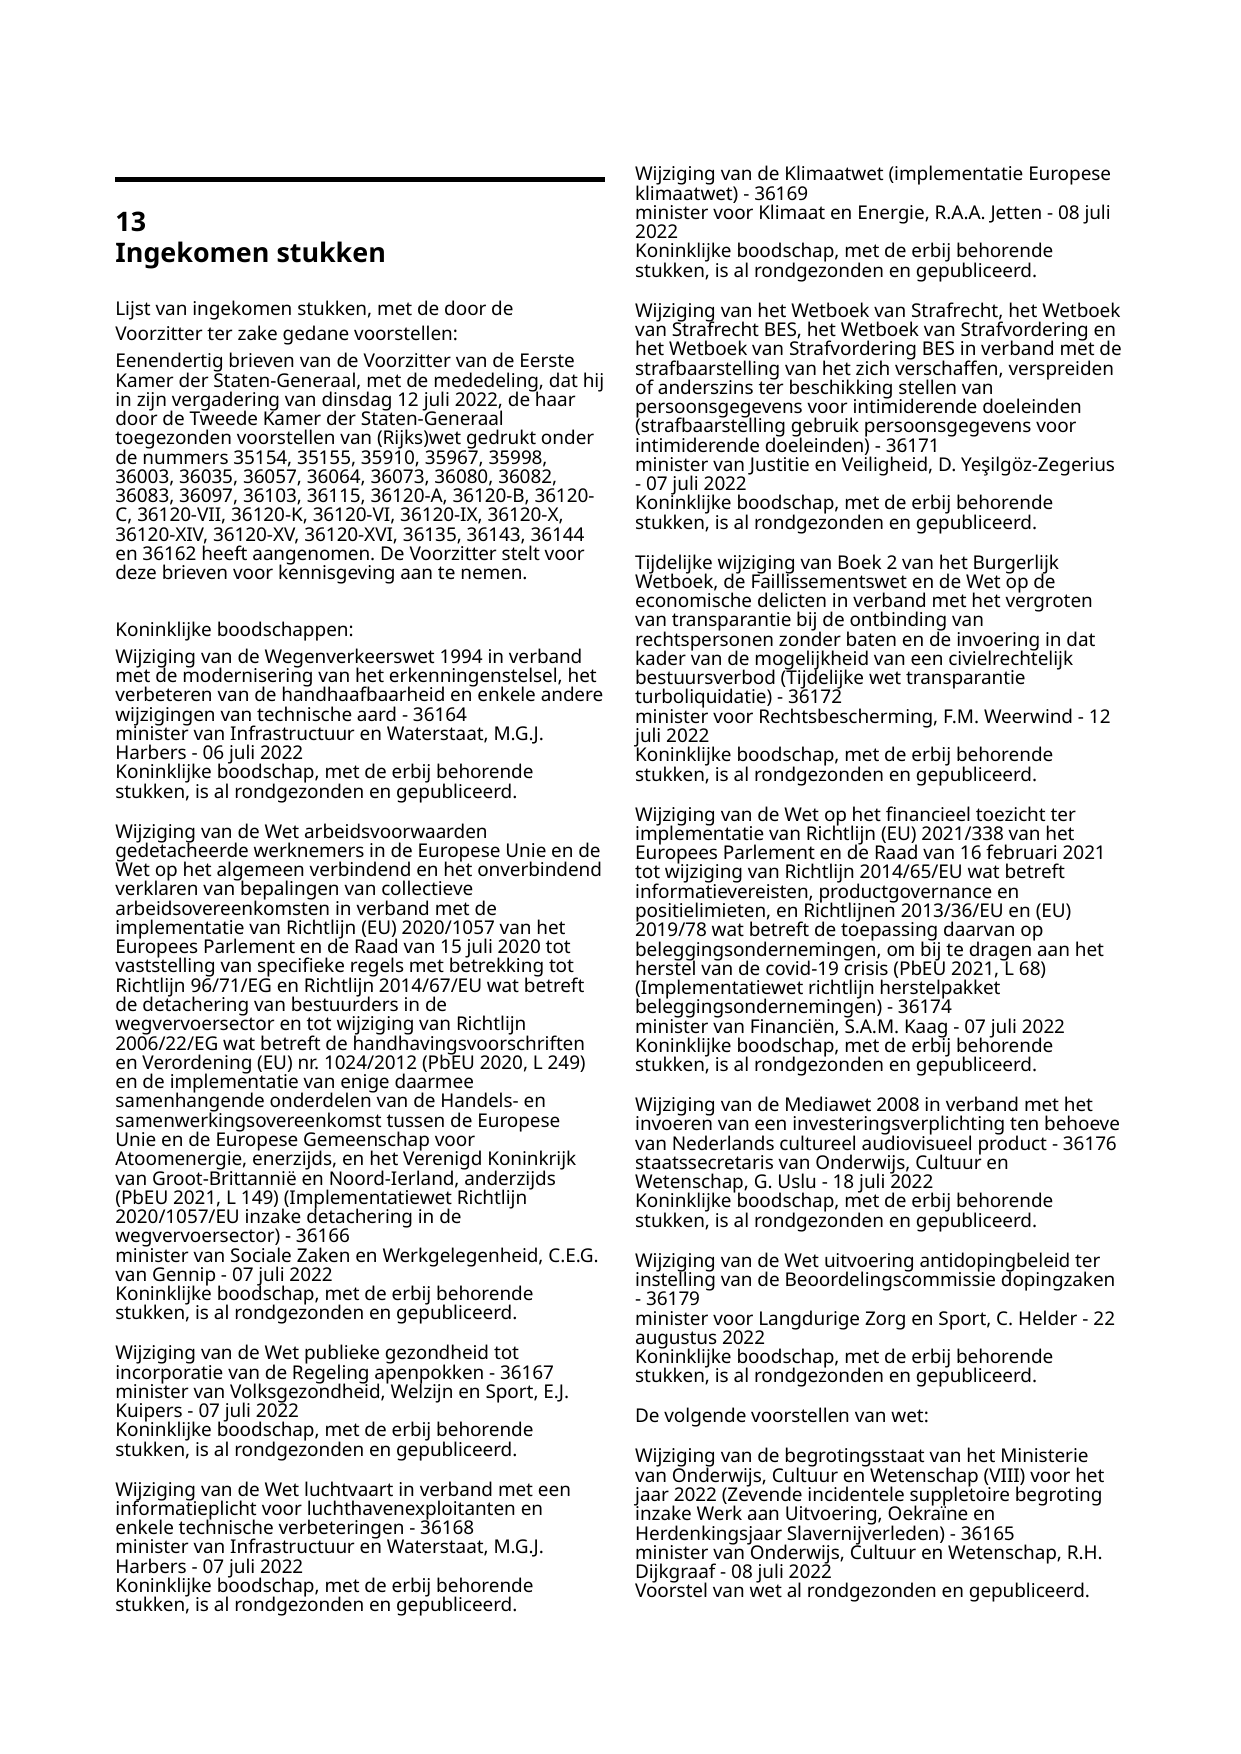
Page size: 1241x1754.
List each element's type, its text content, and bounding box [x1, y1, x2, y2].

text Koninklijke boodschap, met de erbij behorende stukken, is al rondgezonden en gepubliceerd. [115, 763, 605, 802]
text Eenendertig brieven van de Voorzitter van de Eerste Kamer der Staten-Generaal, met de mededeling, dat hij in zijn vergadering van dinsdag 12 juli 2022, de haar door de Tweede Kamer der Staten-Generaal toegezonden voorstellen van (Rijks)wet gedrukt onder de nummers 35154, 35155, 35910, 35967, 35998, 36003, 36035, 36057, 36064, 36073, 36080, 36082, 36083, 36097, 36103, 36115, 36120-A, 36120-B, 36120-C, 36120-VII, 36120-K, 36120-VI, 36120-IX, 36120-X, 36120-XIV, 36120-XV, 36120-XVI, 36135, 36143, 36144 en 36162 heeft aangenomen. De Voorzitter stelt voor deze brieven voor kennisgeving aan te nemen. [115, 352, 605, 583]
text Wijziging van de Wet luchtvaart in verband met een informatieplicht voor luchthavenexploitanten en enkele technische verbeteringen - 36168 [115, 1481, 605, 1538]
text Wijziging van de Wet arbeidsvoorwaarden gedetacheerde werknemers in de Europese Unie en de Wet op het algemeen verbindend en het onverbindend verklaren van bepalingen van collectieve arbeidsovereenkomsten in verband met de implementatie van Richtlijn (EU) 2020/1057 van het Europees Parlement en de Raad van 15 juli 2020 tot vaststelling van specifieke regels met betrekking tot Richtlijn 96/71/EG en Richtlijn 2014/67/EU wat betreft de detachering van bestuurders in de wegvervoersector en tot wijziging van Richtlijn 2006/22/EG wat betreft de handhavingsvoorschriften en Verordening (EU) nr. 1024/2012 (PbEU 2020, L 249) en de implementatie van enige daarmee samenhangende onderdelen van de Handels- en samenwerkingsovereenkomst tussen de Europese Unie en de Europese Gemeenschap voor Atoomenergie, enerzijds, en het Verenigd Koninkrijk van Groot-Brittannië en Noord-Ierland, anderzijds (PbEU 2021, L 149) (Implementatiewet Richtlijn 2020/1057/EU inzake detachering in de wegvervoersector) - 36166 [115, 823, 605, 1247]
text Tijdelijke wijziging van Boek 2 van het Burgerlijk Wetboek, de Faillissementswet en de Wet op de economische delicten in verband met het vergroten van transparantie bij de ontbinding van rechtspersonen zonder baten en de invoering in dat kader van de mogelijkheid van een civielrechtelijk bestuursverbod (Tijdelijke wet transparantie turboliquidatie) - 36172 [635, 554, 1125, 708]
text Koninklijke boodschap, met de erbij behorende stukken, is al rondgezonden en gepubliceerd. [635, 746, 1125, 785]
text Koninklijke boodschap, met de erbij behorende stukken, is al rondgezonden en gepubliceerd. [115, 1421, 605, 1460]
text Koninklijke boodschap, met de erbij behorende stukken, is al rondgezonden en gepubliceerd. [635, 242, 1125, 281]
text Wijziging van de Wegenverkeerswet 1994 in verband met de modernisering van het erkenningenstelsel, het verbeteren van de handhaafbaarheid en enkele andere wijzigingen van technische aard - 36164 [115, 648, 605, 725]
text Wijziging van de Klimaatwet (implementatie Europese klimaatwet) - 36169 [635, 165, 1125, 204]
text Lijst van ingekomen stukken, met de door de Voorzitter ter zake gedane voorstellen: [115, 295, 605, 346]
text Voorstel van wet al rondgezonden en gepubliceerd. [635, 1582, 1125, 1602]
text Koninklijke boodschap, met de erbij behorende stukken, is al rondgezonden en gepubliceerd. [115, 1577, 605, 1616]
text minister van Volksgezondheid, Welzijn en Sport, E.J. Kuipers - 07 juli 2022 [115, 1383, 605, 1421]
text Wijziging van de Wet uitvoering antidopingbeleid ter instelling van de Beoordelingscommissie dopingzaken - 36179 [635, 1252, 1125, 1309]
text minister van Infrastructuur en Waterstaat, M.G.J. Harbers - 06 juli 2022 [115, 725, 605, 763]
text 13 [115, 203, 605, 239]
text Koninklijke boodschap, met de erbij behorende stukken, is al rondgezonden en gepubliceerd. [635, 1192, 1125, 1231]
text minister van Justitie en Veiligheid, D. Yeşilgöz-Zegerius - 07 juli 2022 [635, 456, 1125, 494]
text De volgende voorstellen van wet: [635, 1407, 1125, 1427]
text Wijziging van het Wetboek van Strafrecht, het Wetboek van Strafrecht BES, het Wetboek van Strafvordering en het Wetboek van Strafvordering BES in verband met de strafbaarstelling van het zich verschaffen, verspreiden of anderszins ter beschikking stellen van persoonsgegevens voor intimiderende doeleinden (strafbaarstelling gebruik persoonsgegevens voor intimiderende doeleinden) - 36171 [635, 302, 1125, 456]
text Wijziging van de Wet publieke gezondheid tot incorporatie van de Regeling apenpokken - 36167 [115, 1344, 605, 1383]
text minister voor Klimaat en Energie, R.A.A. Jetten - 08 juli 2022 [635, 204, 1125, 242]
text Wijziging van de Wet op het financieel toezicht ter implementatie van Richtlijn (EU) 2021/338 van het Europees Parlement en de Raad van 16 februari 2021 tot wijziging van Richtlijn 2014/65/EU wat betreft informatievereisten, productgovernance en positielimieten, en Richtlijnen 2013/36/EU en (EU) 2019/78 wat betreft de toepassing daarvan op beleggingsondernemingen, om bij te dragen aan het herstel van de covid-19 crisis (PbEU 2021, L 68) (Implementatiewet richtlijn herstelpakket beleggingsondernemingen) - 36174 [635, 806, 1125, 1018]
text Wijziging van de begrotingsstaat van het Ministerie van Onderwijs, Cultuur en Wetenschap (VIII) voor het jaar 2022 (Zevende incidentele suppletoire begroting inzake Werk aan Uitvoering, Oekraïne en Herdenkingsjaar Slavernijverleden) - 36165 [635, 1447, 1125, 1544]
text minister van Onderwijs, Cultuur en Wetenschap, R.H. Dijkgraaf - 08 juli 2022 [635, 1544, 1125, 1582]
text staatssecretaris van Onderwijs, Cultuur en Wetenschap, G. Uslu - 18 juli 2022 [635, 1154, 1125, 1192]
text Koninklijke boodschap, met de erbij behorende stukken, is al rondgezonden en gepubliceerd. [635, 1037, 1125, 1075]
text Koninklijke boodschappen: [115, 616, 605, 642]
text Ingekomen stukken [115, 239, 605, 283]
text minister van Sociale Zaken en Werkgelegenheid, C.E.G. van Gennip - 07 juli 2022 [115, 1247, 605, 1285]
text minister van Infrastructuur en Waterstaat, M.G.J. Harbers - 07 juli 2022 [115, 1538, 605, 1577]
text minister van Financiën, S.A.M. Kaag - 07 juli 2022 [635, 1018, 1125, 1037]
text minister voor Rechtsbescherming, F.M. Weerwind - 12 juli 2022 [635, 708, 1125, 746]
text minister voor Langdurige Zorg en Sport, C. Helder - 22 augustus 2022 [635, 1309, 1125, 1348]
text Wijziging van de Mediawet 2008 in verband met het invoeren van een investeringsverplichting ten behoeve van Nederlands cultureel audiovisueel product - 36176 [635, 1096, 1125, 1154]
text Koninklijke boodschap, met de erbij behorende stukken, is al rondgezonden en gepubliceerd. [115, 1285, 605, 1324]
text Koninklijke boodschap, met de erbij behorende stukken, is al rondgezonden en gepubliceerd. [635, 1348, 1125, 1387]
text Koninklijke boodschap, met de erbij behorende stukken, is al rondgezonden en gepubliceerd. [635, 494, 1125, 533]
